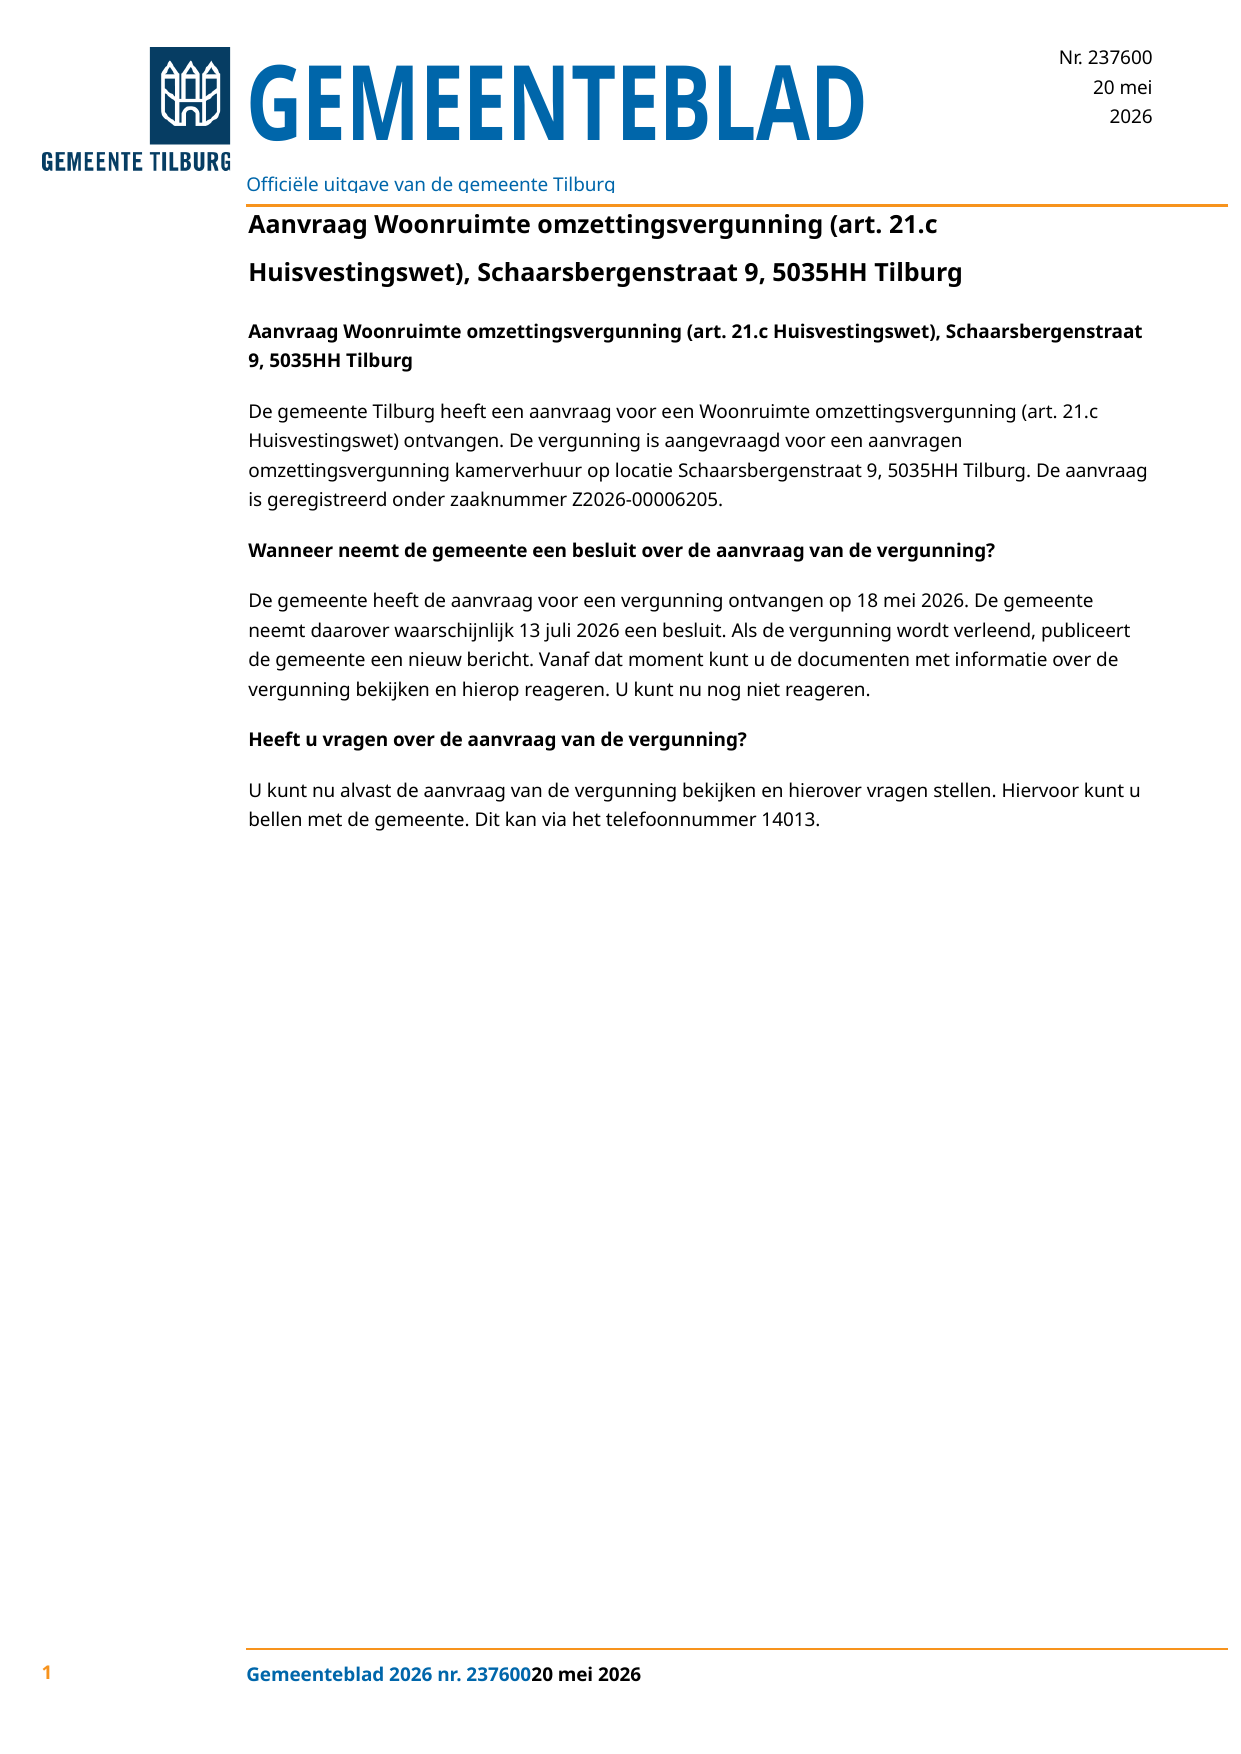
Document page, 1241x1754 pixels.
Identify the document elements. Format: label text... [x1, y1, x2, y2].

text De gemeente Tilburg heeft een aanvraag voor een Woonruimte omzettingsvergunning (art. 21.c Huisvestingswet) ontvangen. De vergunning is aangevraagd voor een aanvragen omzettingsvergunning kamerverhuur op locatie Schaarsbergenstraat 9, 5035HH Tilburg. De aanvraag is geregistreerd onder zaaknummer Z2026-00006205. [248, 398, 1152, 512]
text De gemeente heeft de aanvraag voor een vergunning ontvangen op 18 mei 2026. De gemeente neemt daarover waarschijnlijk 13 juli 2026 een besluit. Als de vergunning wordt verleend, publiceert de gemeente een nieuw bericht. Vanaf dat moment kunt u de documenten met informatie over de vergunning bekijken en hierop reageren. U kunt nu nog niet reageren. [248, 587, 1152, 702]
text Aanvraag Woonruimte omzettingsvergunning (art. 21.c Huisvestingswet), Schaarsbergenstraat 9, 5035HH Tilburg [248, 207, 1152, 288]
text U kunt nu alvast de aanvraag van de vergunning bekijken en hierover vragen stellen. Hiervoor kunt u bellen met de gemeente. Dit kan via het telefoonnummer 14013. [248, 777, 1152, 832]
text Heeft u vragen over de aanvraag van de vergunning? [248, 727, 1152, 752]
picture [41, 47, 231, 172]
text Wanneer neemt de gemeente een besluit over de aanvraag van de vergunning? [248, 537, 1152, 563]
text Aanvraag Woonruimte omzettingsvergunning (art. 21.c Huisvestingswet), Schaarsbergenstraat 9, 5035HH Tilburg [248, 318, 1152, 373]
